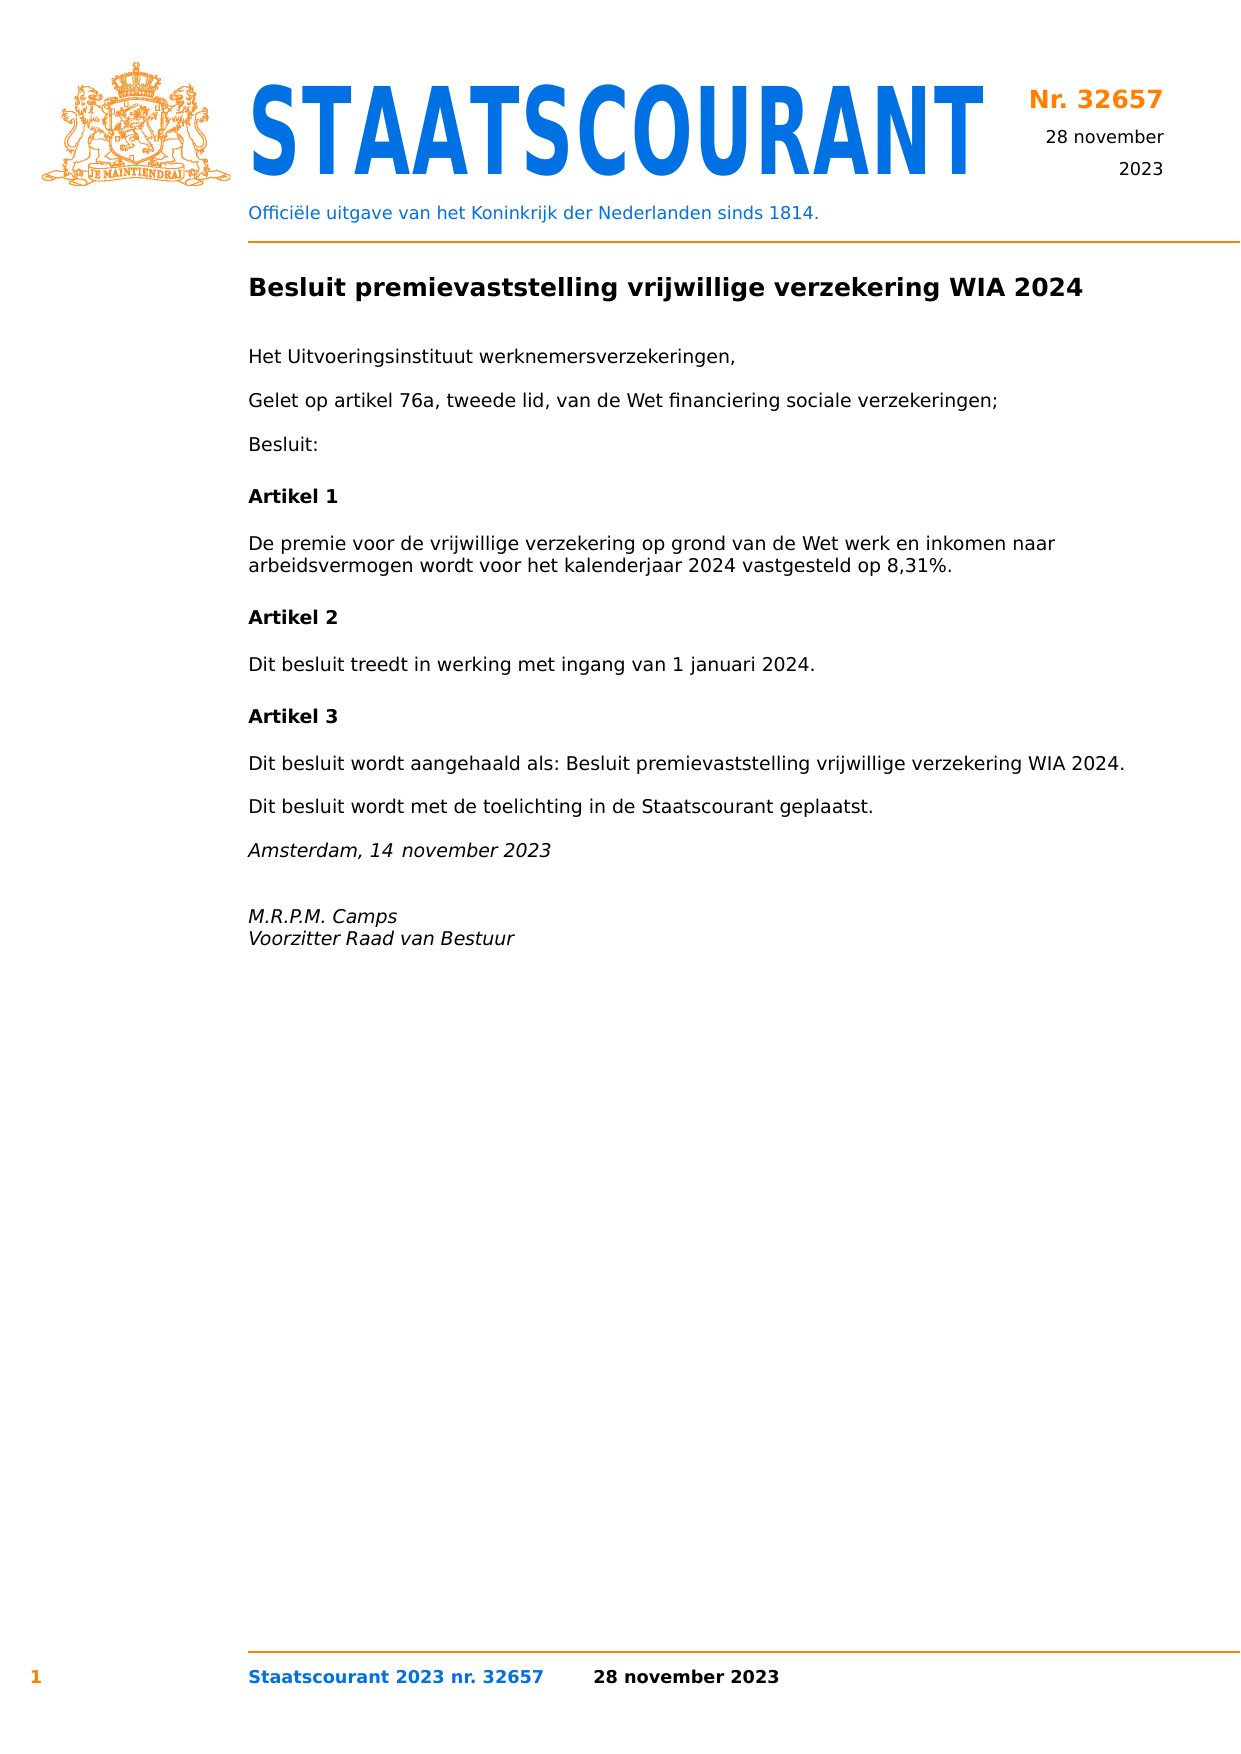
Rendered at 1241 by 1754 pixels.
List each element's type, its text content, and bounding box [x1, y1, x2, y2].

table_header [25, 62, 248, 241]
text Gelet op artikel 76a, tweede lid, van de Wet financiering sociale verzekeringen; [248, 390, 1163, 412]
picture [41, 62, 231, 186]
text Besluit: [248, 434, 1163, 456]
text Amsterdam, 14 november 2023 [248, 840, 1163, 862]
subtitle Besluit premievaststelling vrijwillige verzekering WIA 2024 [248, 273, 1163, 302]
text Het Uitvoeringsinstituut werknemersverzekeringen, [248, 346, 1163, 368]
table_cell 28 november [998, 121, 1240, 153]
text Dit besluit wordt aangehaald als: Besluit premievaststelling vrijwillige verzekering WIA 2024. [248, 752, 1163, 774]
subtitle Artikel 3 [248, 706, 1163, 727]
text De premie voor de vrijwillige verzekering op grond van de Wet werk en inkomen naar arbeidsvermogen wordt voor het kalenderjaar 2024 vastgesteld op 8,31%. [248, 533, 1163, 577]
text Dit besluit treedt in werking met ingang van 1 januari 2024. [248, 653, 1163, 676]
text Dit besluit wordt met de toelichting in de Staatscourant geplaatst. [248, 796, 1163, 818]
table_cell Officiële uitgave van het Koninkrijk der Nederlanden sinds 1814. [248, 203, 1240, 241]
table_header Nr. 32657 [998, 62, 1240, 121]
subtitle Artikel 2 [248, 607, 1163, 628]
subtitle Artikel 1 [248, 486, 1163, 508]
table_cell 2023 [998, 153, 1240, 203]
text M.R.P.M. Camps Voorzitter Raad van Bestuur [248, 884, 1163, 950]
table_header STAATSCOURANT [248, 62, 998, 203]
